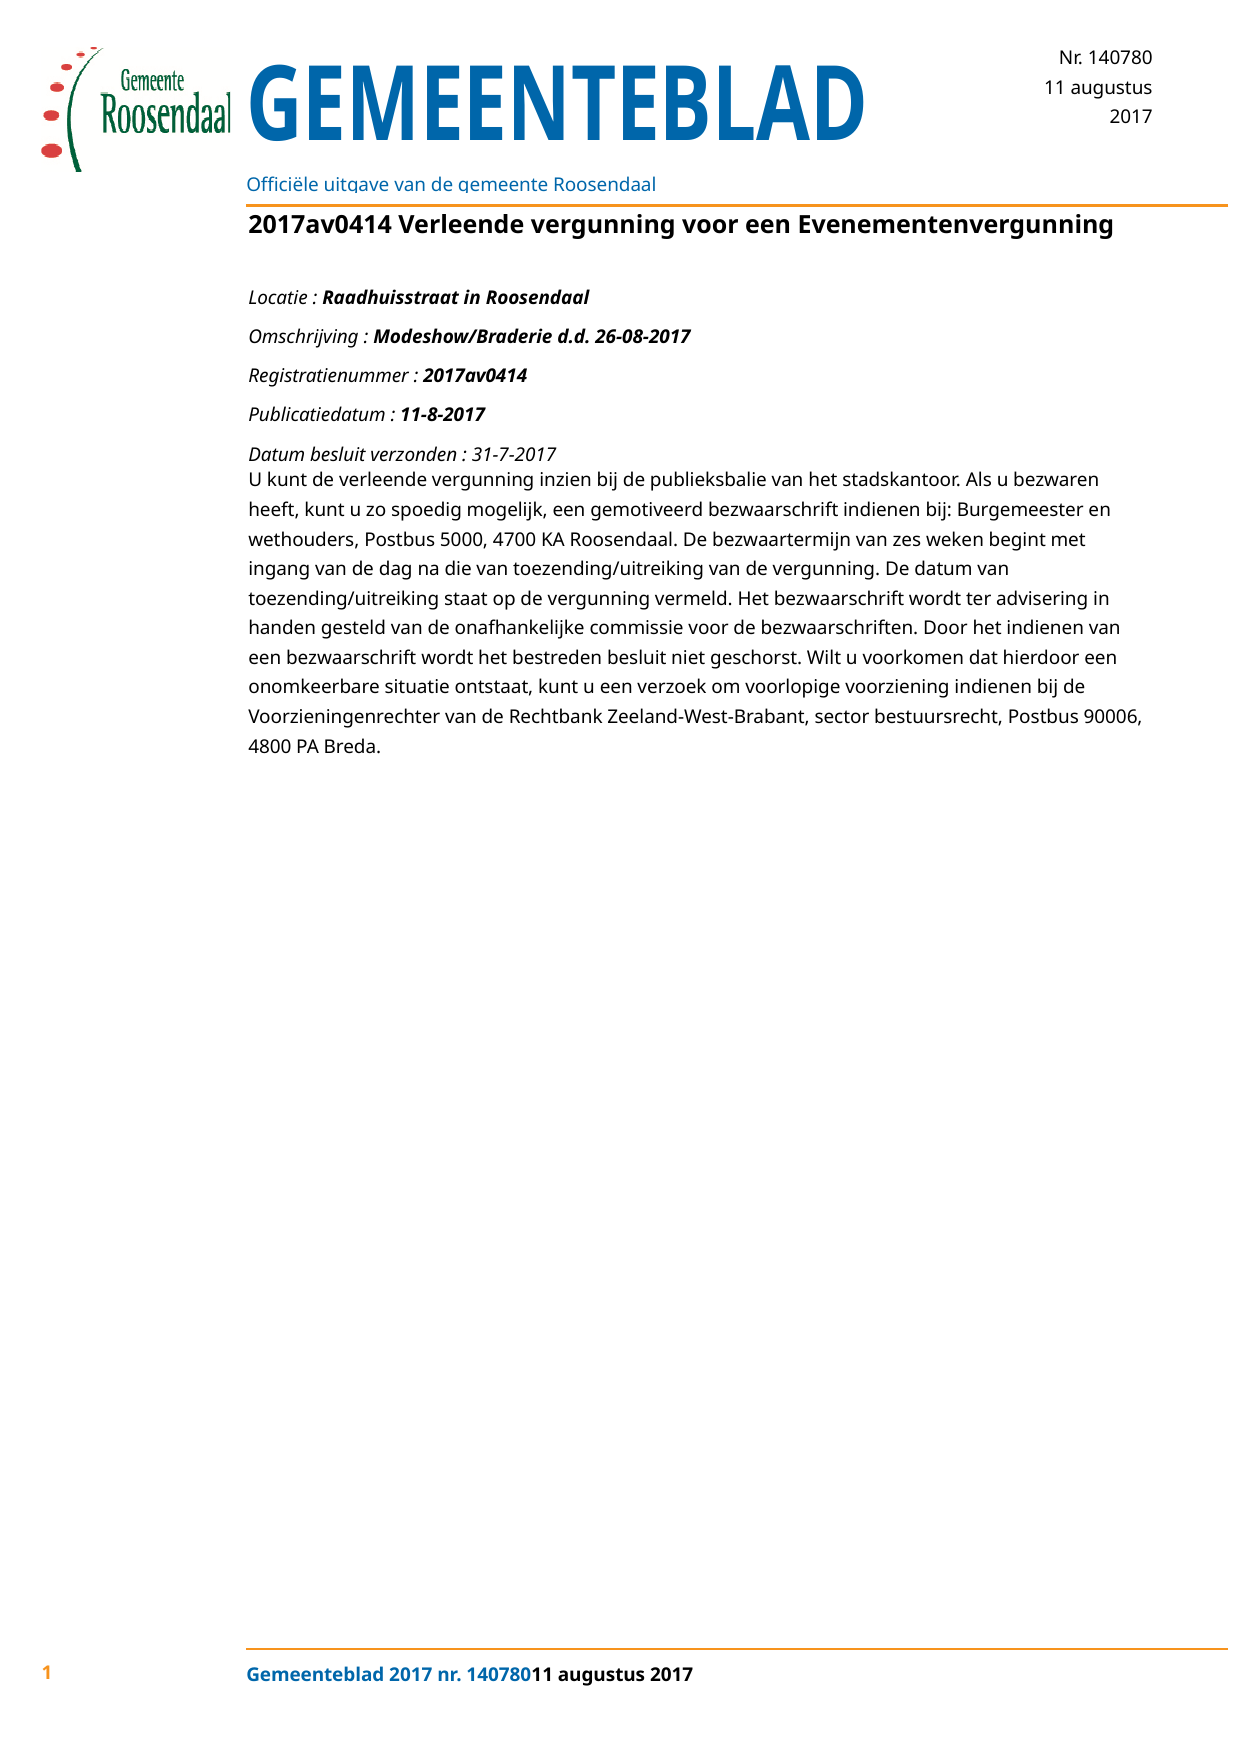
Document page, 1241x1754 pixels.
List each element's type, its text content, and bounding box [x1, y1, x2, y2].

text U kunt de verleende vergunning inzien bij de publieksbalie van het stadskantoor. Als u bezwaren heeft, kunt u zo spoedig mogelijk, een gemotiveerd bezwaarschrift indienen bij: Burgemeester en wethouders, Postbus 5000, 4700 KA Roosendaal. De bezwaartermijn van zes weken begint met ingang van de dag na die van toezending/uitreiking van de vergunning. De datum van toezending/uitreiking staat op de vergunning vermeld. Het bezwaarschrift wordt ter advisering in handen gesteld van de onafhankelijke commissie voor de bezwaarschriften. Door het indienen van een bezwaarschrift wordt het bestreden besluit niet geschorst. Wilt u voorkomen dat hierdoor een onomkeerbare situatie ontstaat, kunt u een verzoek om voorlopige voorziening indienen bij de Voorzieningenrechter van de Rechtbank Zeeland-West-Brabant, sector bestuursrecht, Postbus 90006, 4800 PA Breda. [248, 467, 1152, 759]
text Publicatiedatum : 11-8-2017 [248, 402, 1152, 427]
text Locatie : Raadhuisstraat in Roosendaal [248, 284, 1152, 309]
picture [41, 47, 231, 172]
text Omschrijving : Modeshow/Braderie d.d. 26-08-2017 [248, 323, 1152, 349]
text Registratienummer : 2017av0414 [248, 362, 1152, 388]
text Datum besluit verzonden : 31-7-2017 [248, 441, 1152, 467]
text 2017av0414 Verleende vergunning voor een Evenementenvergunning [248, 207, 1152, 241]
